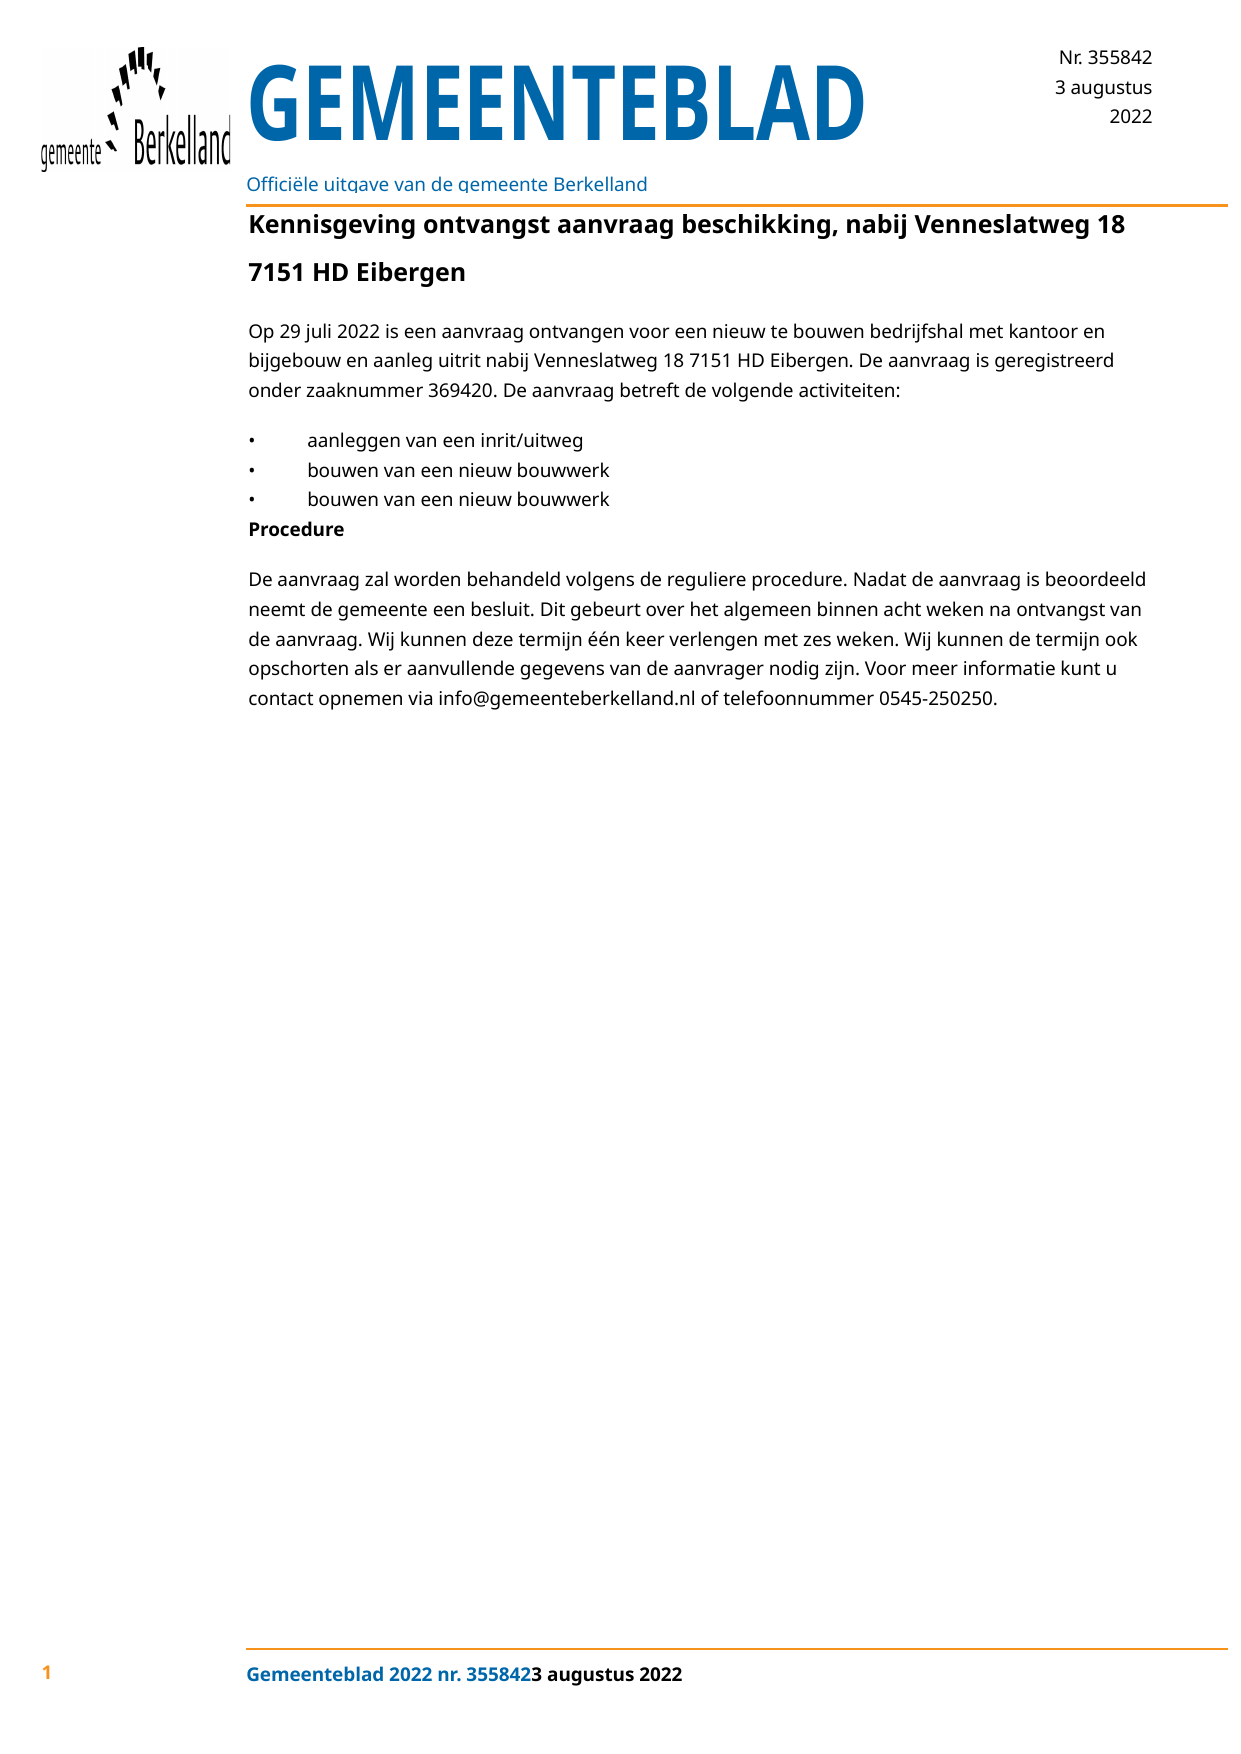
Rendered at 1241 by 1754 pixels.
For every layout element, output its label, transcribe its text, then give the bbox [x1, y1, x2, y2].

list bouwen van een nieuw bouwwerk [248, 457, 1152, 483]
text De aanvraag zal worden behandeld volgens de reguliere procedure. Nadat de aanvraag is beoordeeld neemt de gemeente een besluit. Dit gebeurt over het algemeen binnen acht weken na ontvangst van de aanvraag. Wij kunnen deze termijn één keer verlengen met zes weken. Wij kunnen de termijn ook opschorten als er aanvullende gegevens van de aanvrager nodig zijn. Voor meer informatie kunt u contact opnemen via info@gemeenteberkelland.nl of telefoonnummer 0545-250250. [248, 567, 1152, 711]
picture [41, 47, 231, 172]
text Op 29 juli 2022 is een aanvraag ontvangen voor een nieuw te bouwen bedrijfshal met kantoor en bijgebouw en aanleg uitrit nabij Venneslatweg 18 7151 HD Eibergen. De aanvraag is geregistreerd onder zaaknummer 369420. De aanvraag betreft de volgende activiteiten: [248, 318, 1152, 403]
text Kennisgeving ontvangst aanvraag beschikking, nabij Venneslatweg 18 7151 HD Eibergen [248, 207, 1152, 288]
text Procedure [248, 516, 1152, 542]
list bouwen van een nieuw bouwwerk [248, 487, 1152, 512]
list aanleggen van een inrit/uitweg [248, 427, 1152, 453]
